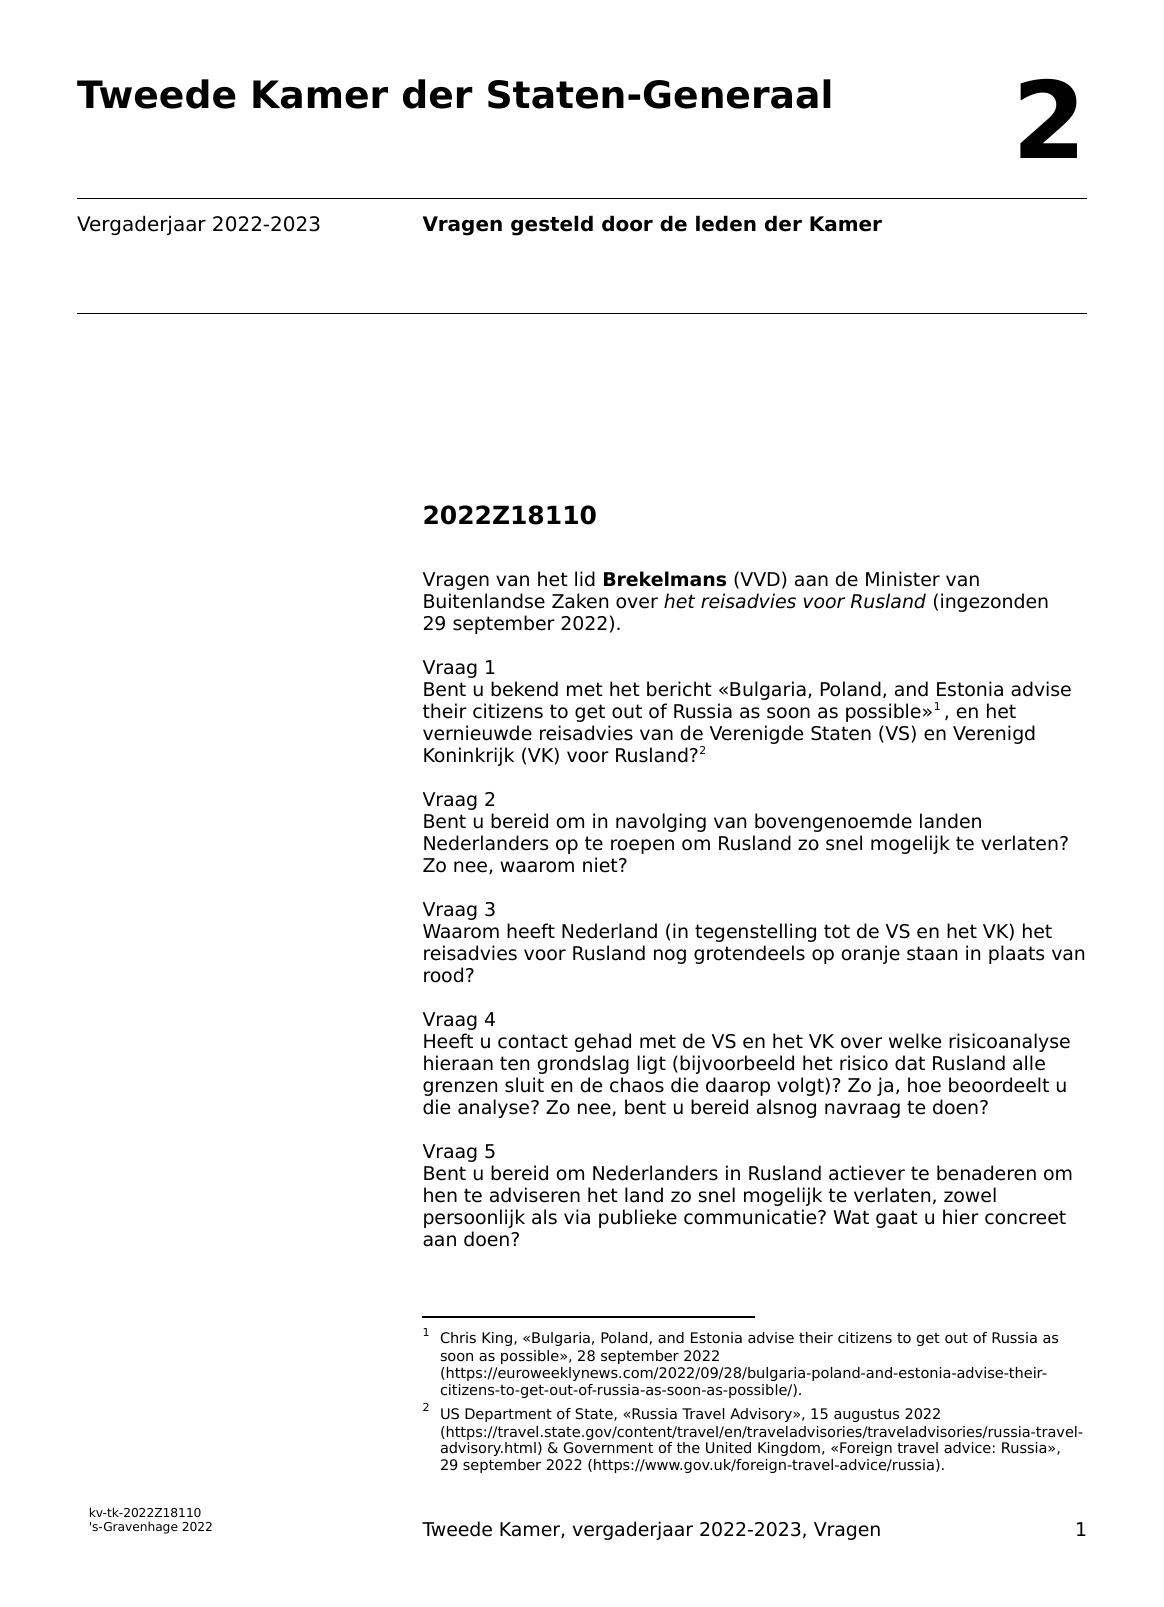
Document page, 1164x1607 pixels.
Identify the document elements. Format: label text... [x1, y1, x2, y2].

text Vraag 4 [422, 1009, 1087, 1031]
text Vraag 5 [422, 1141, 1087, 1163]
text Bent u bereid om Nederlanders in Rusland actiever te benaderen om hen te adviseren het land zo snel mogelijk te verlaten, zowel persoonlijk als via publieke communicatie? Wat gaat u hier concreet aan doen? [422, 1163, 1087, 1251]
text Bent u bekend met het bericht «Bulgaria, Poland, and Estonia advise their citizens to get out of Russia as soon as possible», en het vernieuwde reisadvies van de Verenigde Staten (VS) en Verenigd Koninkrijk (VK) voor Rusland? [422, 679, 1087, 767]
text US Department of State, «Russia Travel Advisory», 15 augustus 2022 (https://travel.state.gov/content/travel/en/traveladvisories/traveladvisories/russia-travel-advisory.html) & Government of the United Kingdom, «Foreign travel advice: Russia», 29 september 2022 (https://www.gov.uk/foreign-travel-advice/russia). [422, 1402, 1087, 1474]
text 's-Gravenhage 2022 [88, 1520, 323, 1534]
text Vragen van het lid Brekelmans (VVD) aan de Minister van Buitenlandse Zaken over het reisadvies voor Rusland (ingezonden 29 september 2022). [422, 569, 1087, 635]
table_cell Vragen gesteld door de leden der Kamer [422, 199, 1087, 313]
table_header Tweede Kamer der Staten-Generaal [77, 59, 886, 198]
text Chris King, «Bulgaria, Poland, and Estonia advise their citizens to get out of Russia as soon as possible», 28 september 2022 (https://euroweeklynews.com/2022/09/28/bulgaria-poland-and-estonia-advise-their-citizens-to-get-out-of-russia-as-soon-as-possible/). [422, 1326, 1087, 1399]
text Vraag 2 [422, 789, 1087, 811]
text 2022Z18110 [422, 501, 1087, 531]
text Vraag 1 [422, 657, 1087, 679]
text Vraag 3 [422, 899, 1087, 921]
table_header 2 [886, 59, 1087, 198]
text Waarom heeft Nederland (in tegenstelling tot de VS en het VK) het reisadvies voor Rusland nog grotendeels op oranje staan in plaats van rood? [422, 921, 1087, 987]
text Heeft u contact gehad met de VS en het VK over welke risicoanalyse hieraan ten grondslag ligt (bijvoorbeeld het risico dat Rusland alle grenzen sluit en de chaos die daarop volgt)? Zo ja, hoe beoordeelt u die analyse? Zo nee, bent u bereid alsnog navraag te doen? [422, 1031, 1087, 1119]
text Bent u bereid om in navolging van bovengenoemde landen Nederlanders op te roepen om Rusland zo snel mogelijk te verlaten? Zo nee, waarom niet? [422, 811, 1087, 877]
text kv-tk-2022Z18110 [88, 1506, 323, 1520]
table_cell Vergaderjaar 2022-2023 [77, 199, 422, 313]
